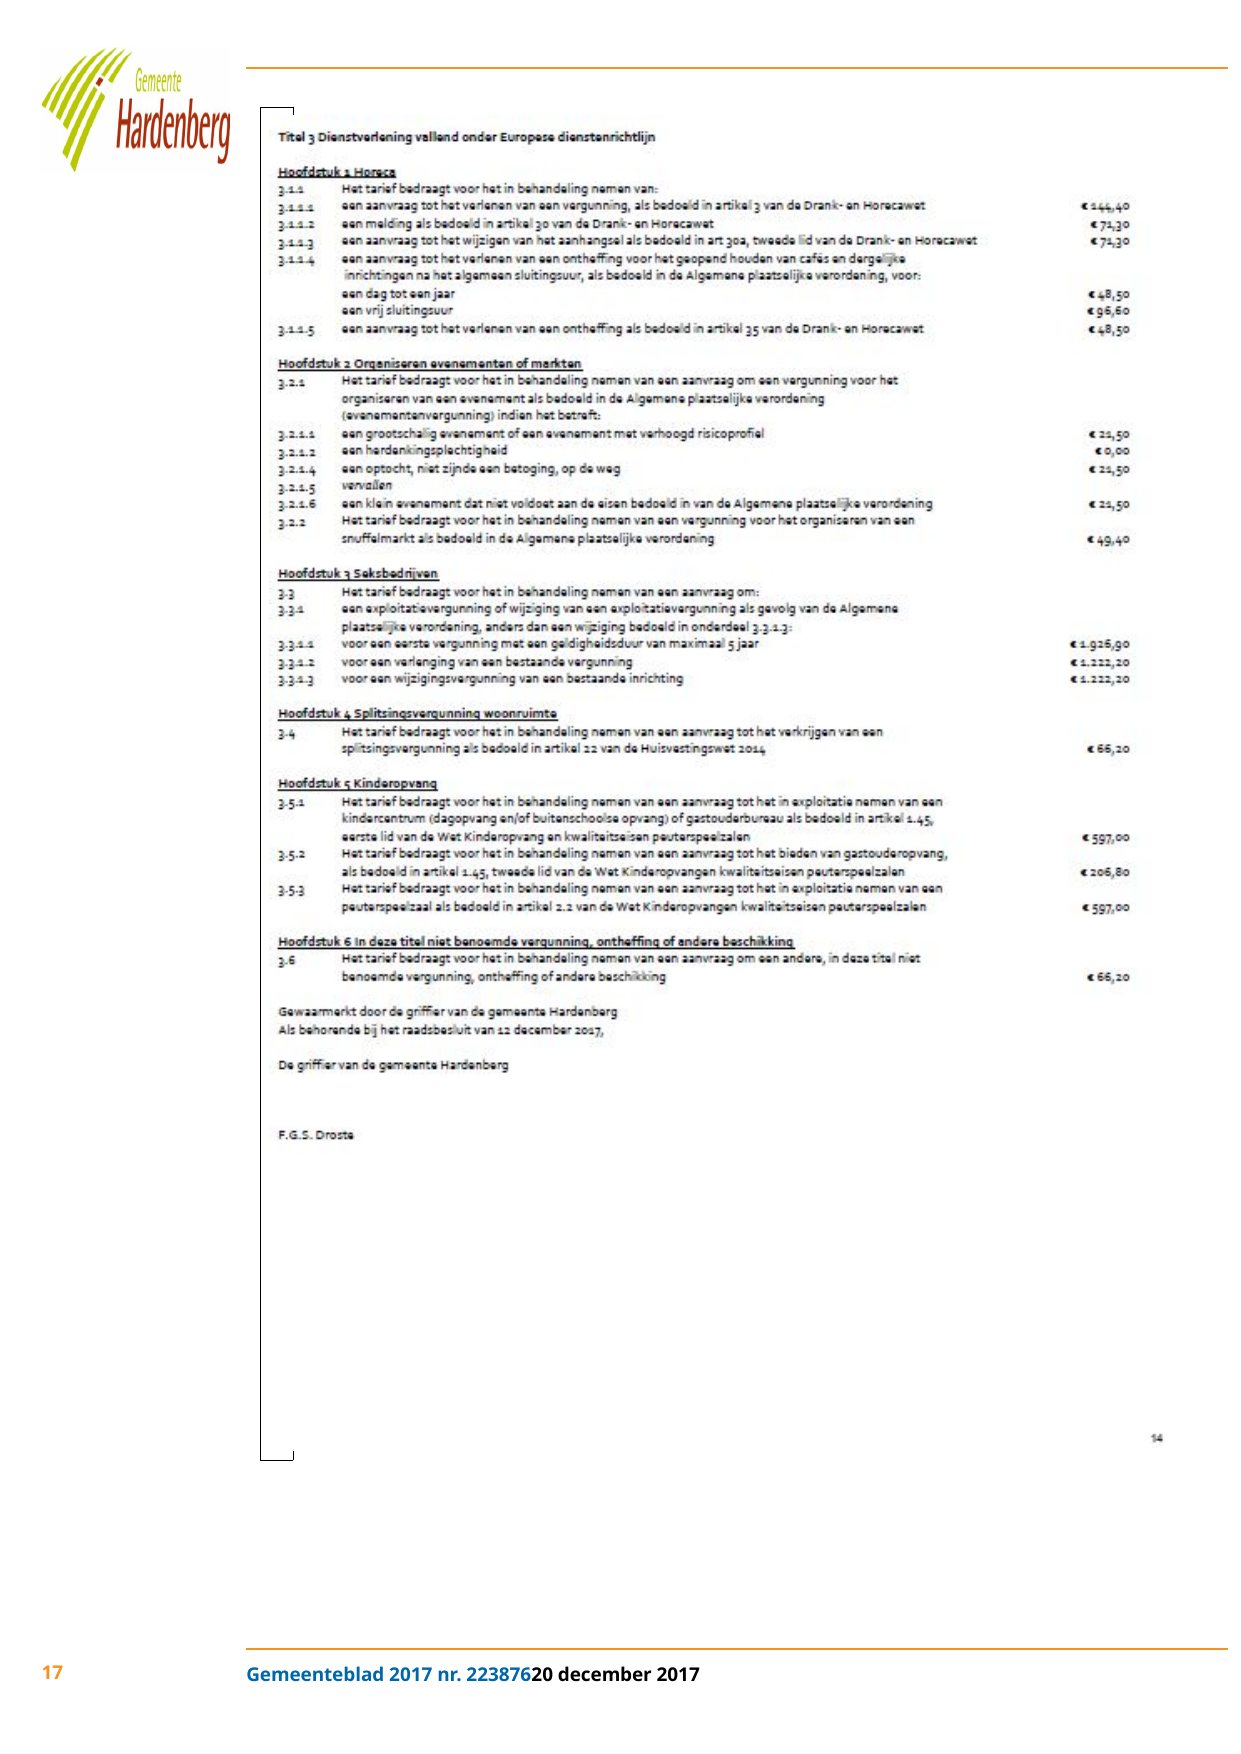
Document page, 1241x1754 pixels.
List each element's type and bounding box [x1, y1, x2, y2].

picture [268, 115, 1173, 1451]
picture [41, 47, 231, 172]
